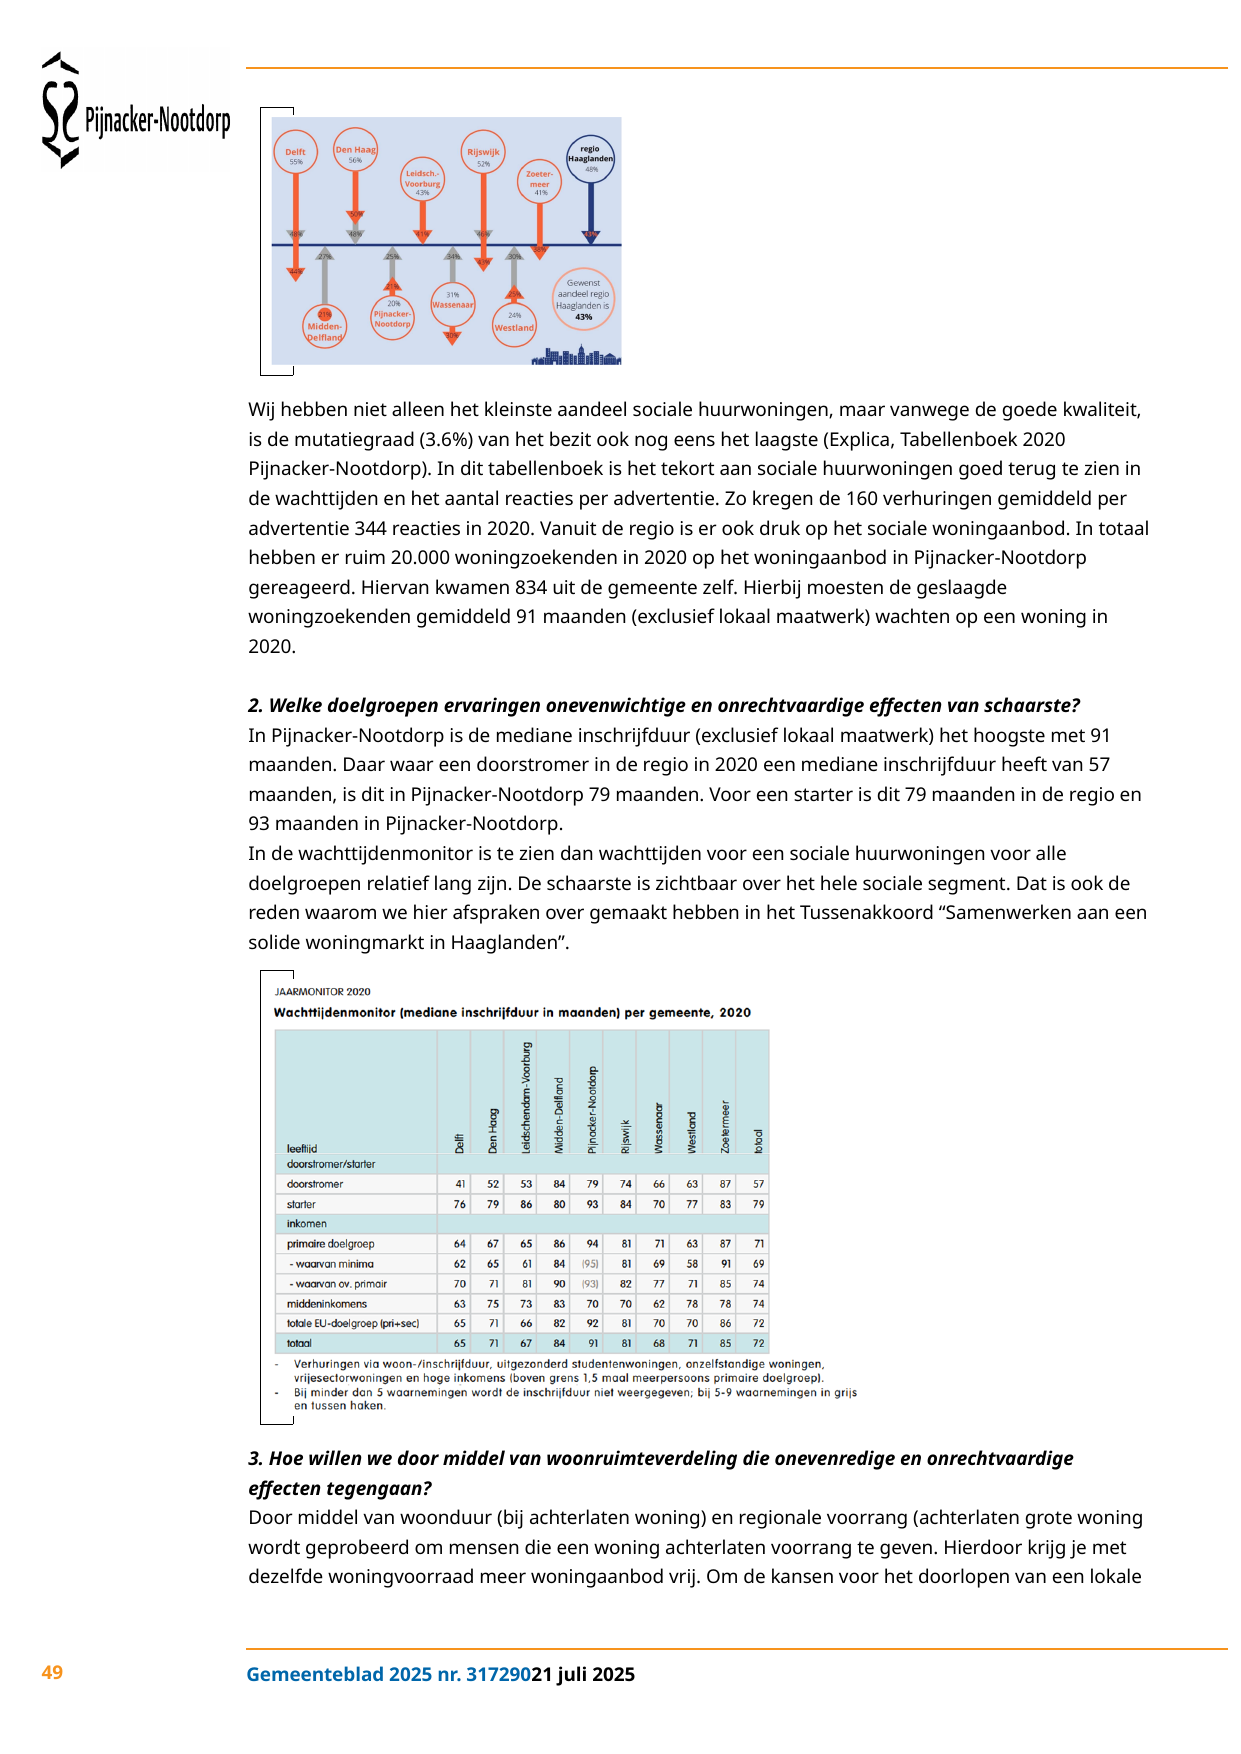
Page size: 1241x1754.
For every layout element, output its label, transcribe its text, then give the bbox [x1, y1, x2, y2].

text In Pijnacker-Nootdorp is de mediane inschrijfduur (exclusief lokaal maatwerk) het hoogste met 91 maanden. Daar waar een doorstromer in de regio in 2020 een mediane inschrijfduur heeft van 57 maanden, is dit in Pijnacker-Nootdorp 79 maanden. Voor een starter is dit 79 maanden in de regio en 93 maanden in Pijnacker-Nootdorp. [248, 722, 1152, 836]
text 2. Welke doelgroepen ervaringen onevenwichtige en onrechtvaardige effecten van schaarste? [248, 692, 1152, 718]
picture [268, 115, 624, 366]
text Door middel van woonduur (bij achterlaten woning) en regionale voorrang (achterlaten grote woning wordt geprobeerd om mensen die een woning achterlaten voorrang te geven. Hierdoor krijg je met dezelfde woningvoorraad meer woningaanbod vrij. Om de kansen voor het doorlopen van een lokale [248, 1504, 1152, 1589]
text Wij hebben niet alleen het kleinste aandeel sociale huurwoningen, maar vanwege de goede kwaliteit, is de mutatiegraad (3.6%) van het bezit ook nog eens het laagste (Explica, Tabellenboek 2020 Pijnacker-Nootdorp). In dit tabellenboek is het tekort aan sociale huurwoningen goed terug te zien in de wachttijden en het aantal reacties per advertentie. Zo kregen de 160 verhuringen gemiddeld per advertentie 344 reacties in 2020. Vanuit de regio is er ook druk op het sociale woningaanbod. In totaal hebben er ruim 20.000 woningzoekenden in 2020 op het woningaanbod in Pijnacker-Nootdorp gereageerd. Hiervan kwamen 834 uit de gemeente zelf. Hierbij moesten de geslaagde woningzoekenden gemiddeld 91 maanden (exclusief lokaal maatwerk) wachten op een woning in 2020. [248, 396, 1152, 659]
picture [41, 47, 231, 172]
text 3. Hoe willen we door middel van woonruimteverdeling die onevenredige en onrechtvaardige effecten tegengaan? [248, 1445, 1152, 1501]
picture [268, 979, 860, 1416]
text In de wachttijdenmonitor is te zien dan wachttijden voor een sociale huurwoningen voor alle doelgroepen relatief lang zijn. De schaarste is zichtbaar over het hele sociale segment. Dat is ook de reden waarom we hier afspraken over gemaakt hebben in het Tussenakkoord “Samenwerken aan een solide woningmarkt in Haaglanden”. [248, 840, 1152, 954]
